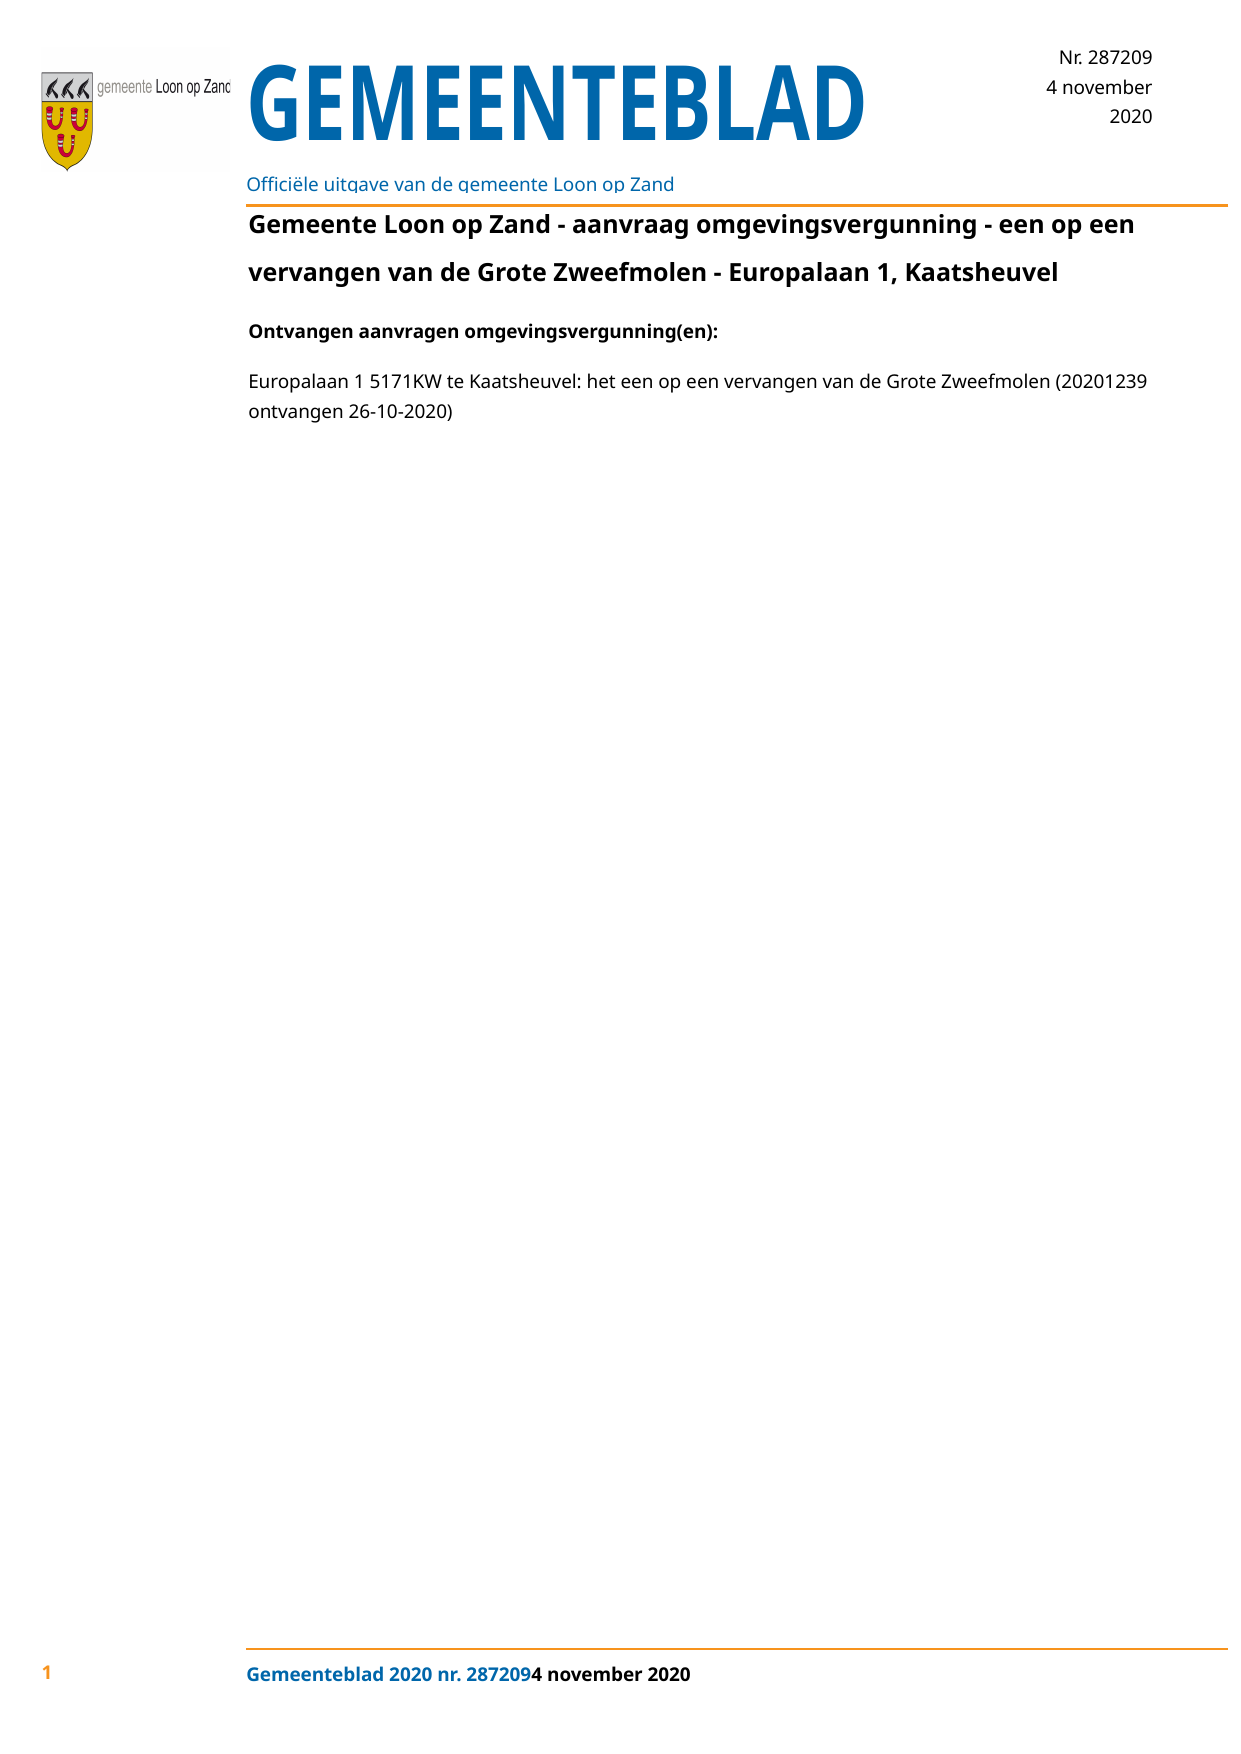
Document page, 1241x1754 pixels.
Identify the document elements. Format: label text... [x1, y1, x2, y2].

text Gemeente Loon op Zand - aanvraag omgevingsvergunning - een op een vervangen van de Grote Zweefmolen - Europalaan 1, Kaatsheuvel [248, 207, 1152, 288]
text Europalaan 1 5171KW te Kaatsheuvel: het een op een vervangen van de Grote Zweefmolen (20201239 ontvangen 26-10-2020) [248, 368, 1152, 424]
text Ontvangen aanvragen omgevingsvergunning(en): [248, 318, 1152, 344]
picture [41, 47, 231, 172]
